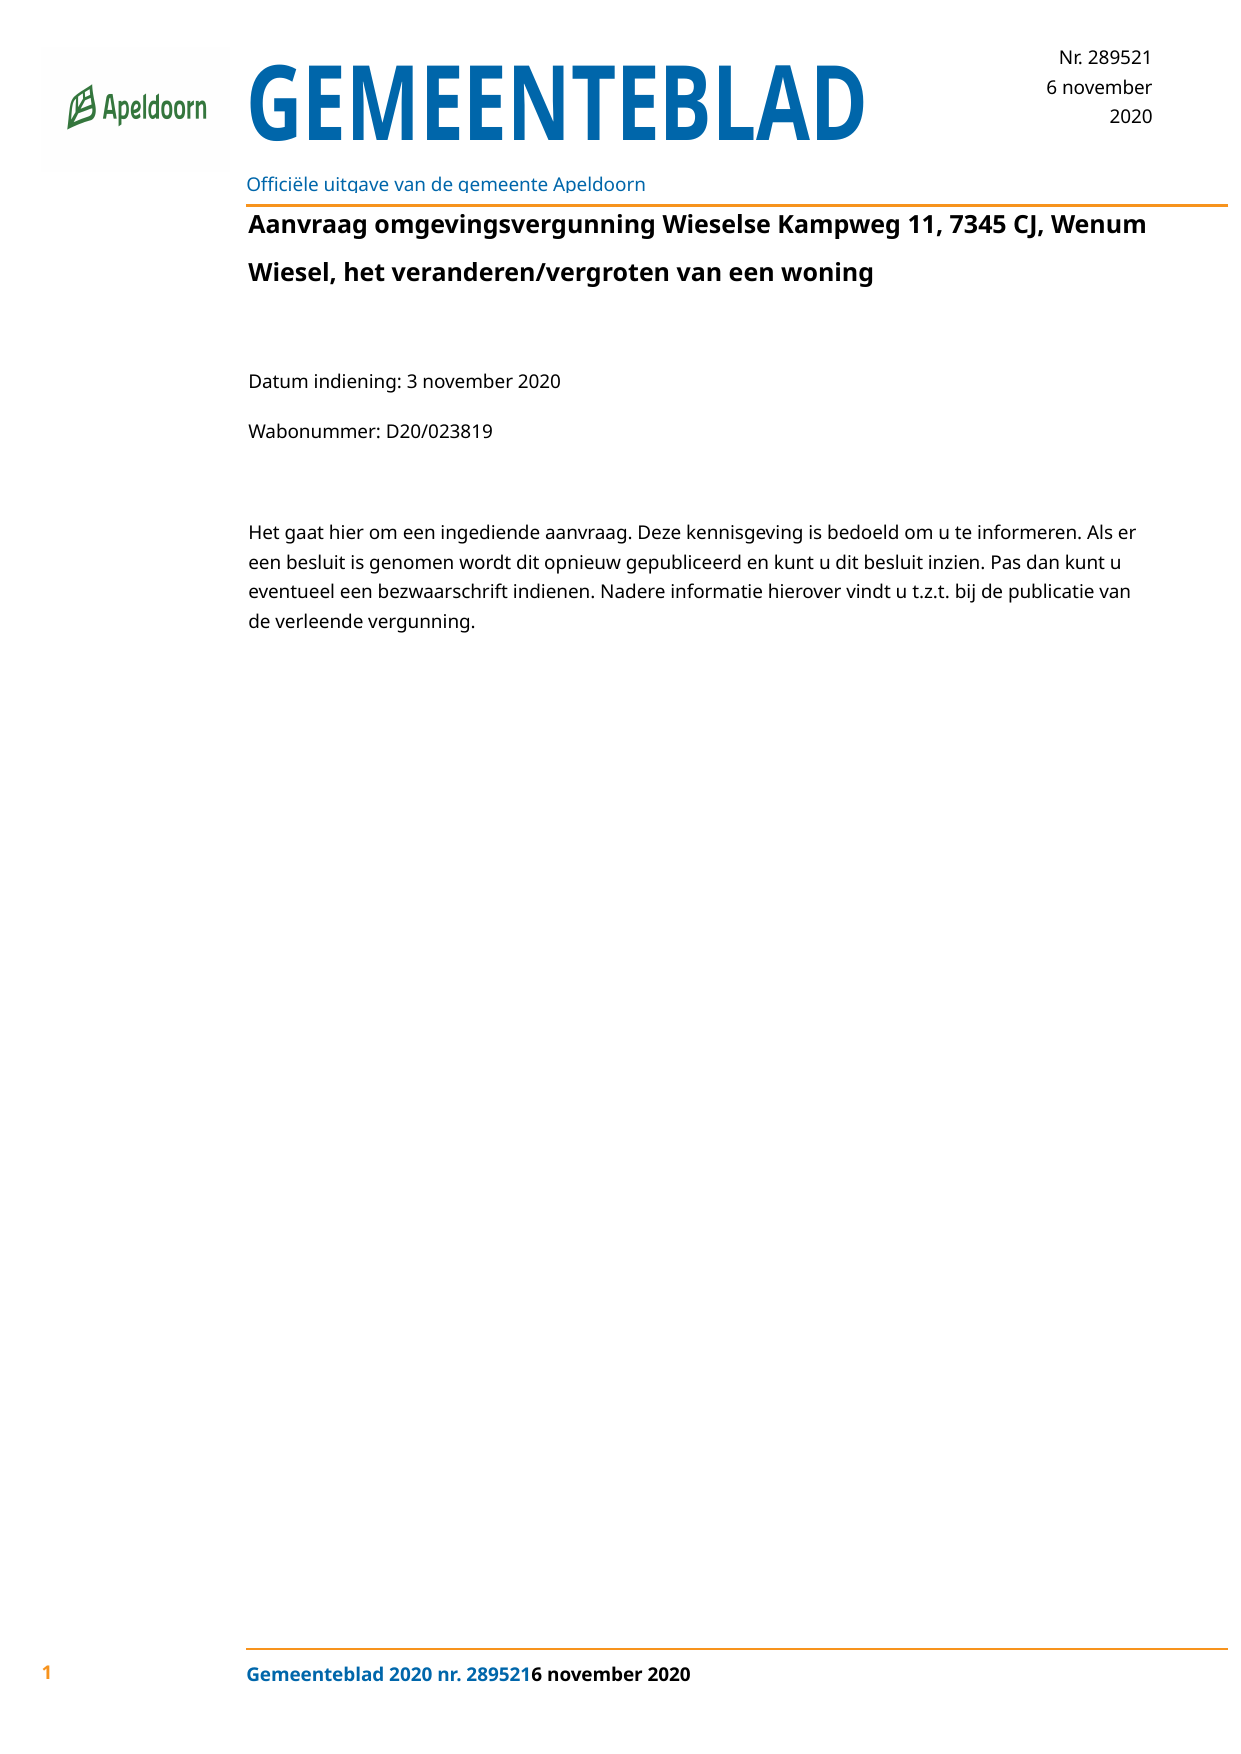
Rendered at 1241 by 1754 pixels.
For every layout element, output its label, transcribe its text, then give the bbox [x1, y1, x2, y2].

text Wabonummer: D20/023819 [248, 419, 1152, 444]
picture [41, 47, 231, 172]
text Aanvraag omgevingsvergunning Wieselse Kampweg 11, 7345 CJ, Wenum Wiesel, het veranderen/vergroten van een woning [248, 207, 1152, 288]
text Het gaat hier om een ingediende aanvraag. Deze kennisgeving is bedoeld om u te informeren. Als er een besluit is genomen wordt dit opnieuw gepubliceerd en kunt u dit besluit inzien. Pas dan kunt u eventueel een bezwaarschrift indienen. Nadere informatie hierover vindt u t.z.t. bij de publicatie van de verleende vergunning. [248, 519, 1152, 634]
text Datum indiening: 3 november 2020 [248, 368, 1152, 394]
